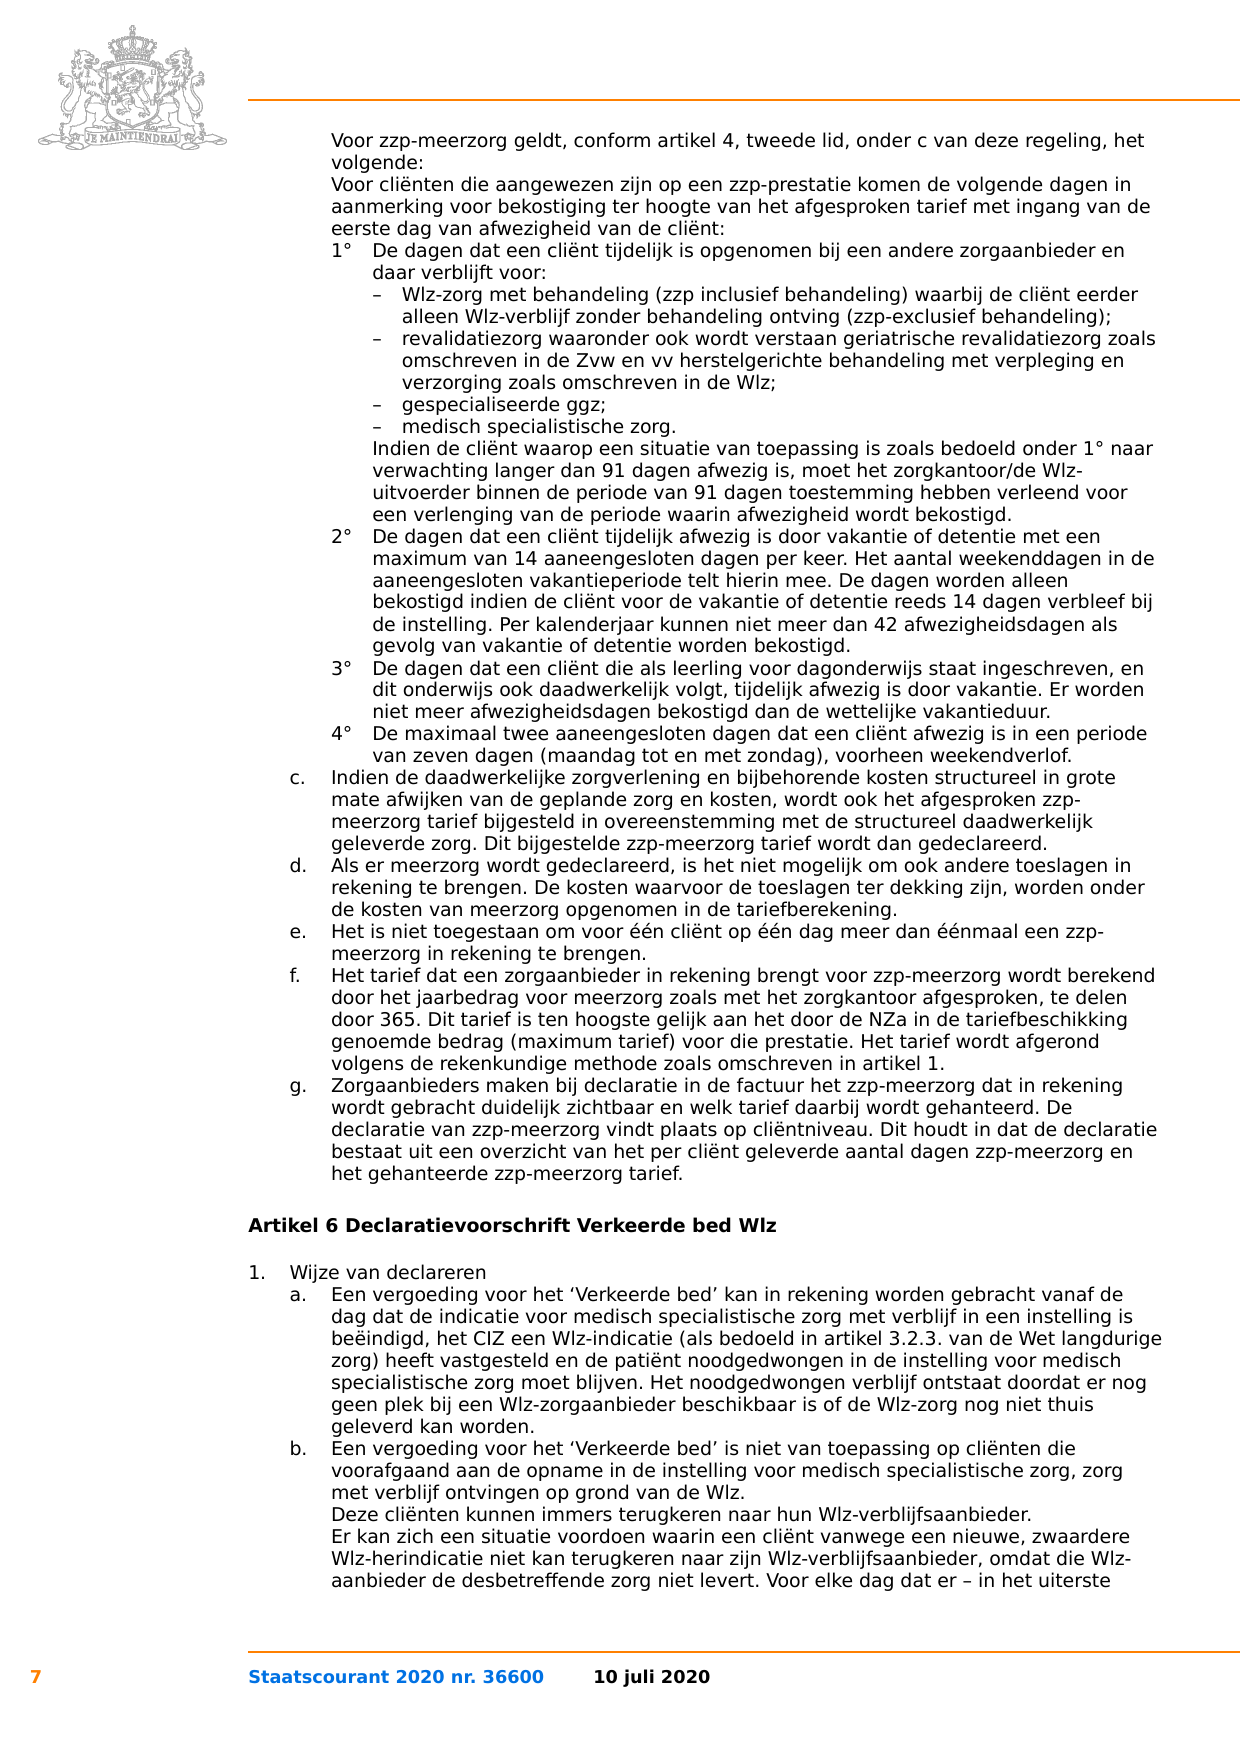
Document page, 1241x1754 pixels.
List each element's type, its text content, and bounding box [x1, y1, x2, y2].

text d. Als er meerzorg wordt gedeclareerd, is het niet mogelijk om ook andere toeslagen in rekening te brengen. De kosten waarvoor de toeslagen ter dekking zijn, worden onder de kosten van meerzorg opgenomen in de tariefberekening. [289, 855, 1163, 921]
text e. Het is niet toegestaan om voor één cliënt op één dag meer dan éénmaal een zzp-meerzorg in rekening te brengen. [289, 921, 1163, 965]
text 4° De maximaal twee aaneengesloten dagen dat een cliënt afwezig is in een periode van zeven dagen (maandag tot en met zondag), voorheen weekendverlof. [331, 723, 1163, 767]
text – gespecialiseerde ggz; [372, 394, 1163, 416]
text a. Een vergoeding voor het ‘Verkeerde bed’ kan in rekening worden gebracht vanaf de dag dat de indicatie voor medisch specialistische zorg met verblijf in een instelling is beëindigd, het CIZ een Wlz-indicatie (als bedoeld in artikel 3.2.3. van de Wet langdurige zorg) heeft vastgesteld en de patiënt noodgedwongen in de instelling voor medisch specialistische zorg moet blijven. Het noodgedwongen verblijf ontstaat doordat er nog geen plek bij een Wlz-zorgaanbieder beschikbaar is of de Wlz-zorg nog niet thuis geleverd kan worden. [289, 1284, 1163, 1438]
text – revalidatiezorg waaronder ook wordt verstaan geriatrische revalidatiezorg zoals omschreven in de Zvw en vv herstelgerichte behandeling met verpleging en verzorging zoals omschreven in de Wlz; [372, 328, 1163, 394]
text Er kan zich een situatie voordoen waarin een cliënt vanwege een nieuwe, zwaardere Wlz-herindicatie niet kan terugkeren naar zijn Wlz-verblijfsaanbieder, omdat die Wlz-aanbieder de desbetreffende zorg niet levert. Voor elke dag dat er – in het uiterste [331, 1526, 1163, 1592]
text – medisch specialistische zorg. [372, 416, 1163, 438]
subtitle Artikel 6 Declaratievoorschrift Verkeerde bed Wlz [248, 1215, 1163, 1237]
text 1° De dagen dat een cliënt tijdelijk is opgenomen bij een andere zorgaanbieder en daar verblijft voor: [331, 240, 1163, 284]
picture [38, 25, 227, 150]
text – Wlz-zorg met behandeling (zzp inclusief behandeling) waarbij de cliënt eerder alleen Wlz-verblijf zonder behandeling ontving (zzp-exclusief behandeling); [372, 284, 1163, 328]
text 3° De dagen dat een cliënt die als leerling voor dagonderwijs staat ingeschreven, en dit onderwijs ook daadwerkelijk volgt, tijdelijk afwezig is door vakantie. Er worden niet meer afwezigheidsdagen bekostigd dan de wettelijke vakantieduur. [331, 657, 1163, 723]
text Voor cliënten die aangewezen zijn op een zzp-prestatie komen de volgende dagen in aanmerking voor bekostiging ter hoogte van het afgesproken tarief met ingang van de eerste dag van afwezigheid van de cliënt: [331, 174, 1163, 240]
text c. Indien de daadwerkelijke zorgverlening en bijbehorende kosten structureel in grote mate afwijken van de geplande zorg en kosten, wordt ook het afgesproken zzp-meerzorg tarief bijgesteld in overeenstemming met de structureel daadwerkelijk geleverde zorg. Dit bijgestelde zzp-meerzorg tarief wordt dan gedeclareerd. [289, 767, 1163, 855]
text 1. Wijze van declareren [248, 1262, 1163, 1284]
text g. Zorgaanbieders maken bij declaratie in de factuur het zzp-meerzorg dat in rekening wordt gebracht duidelijk zichtbaar en welk tarief daarbij wordt gehanteerd. De declaratie van zzp-meerzorg vindt plaats op cliëntniveau. Dit houdt in dat de declaratie bestaat uit een overzicht van het per cliënt geleverde aantal dagen zzp-meerzorg en het gehanteerde zzp-meerzorg tarief. [289, 1075, 1163, 1185]
text 2° De dagen dat een cliënt tijdelijk afwezig is door vakantie of detentie met een maximum van 14 aaneengesloten dagen per keer. Het aantal weekenddagen in de aaneengesloten vakantieperiode telt hierin mee. De dagen worden alleen bekostigd indien de cliënt voor de vakantie of detentie reeds 14 dagen verbleef bij de instelling. Per kalenderjaar kunnen niet meer dan 42 afwezigheidsdagen als gevolg van vakantie of detentie worden bekostigd. [331, 526, 1163, 657]
text f. Het tarief dat een zorgaanbieder in rekening brengt voor zzp-meerzorg wordt berekend door het jaarbedrag voor meerzorg zoals met het zorgkantoor afgesproken, te delen door 365. Dit tarief is ten hoogste gelijk aan het door de NZa in de tariefbeschikking genoemde bedrag (maximum tarief) voor die prestatie. Het tarief wordt afgerond volgens de rekenkundige methode zoals omschreven in artikel 1. [289, 965, 1163, 1075]
text Indien de cliënt waarop een situatie van toepassing is zoals bedoeld onder 1° naar verwachting langer dan 91 dagen afwezig is, moet het zorgkantoor/de Wlz-uitvoerder binnen de periode van 91 dagen toestemming hebben verleend voor een verlenging van de periode waarin afwezigheid wordt bekostigd. [372, 438, 1163, 526]
text Voor zzp-meerzorg geldt, conform artikel 4, tweede lid, onder c van deze regeling, het volgende: [331, 130, 1163, 174]
text b. Een vergoeding voor het ‘Verkeerde bed’ is niet van toepassing op cliënten die voorafgaand aan de opname in de instelling voor medisch specialistische zorg, zorg met verblijf ontvingen op grond van de Wlz. [289, 1438, 1163, 1504]
text Deze cliënten kunnen immers terugkeren naar hun Wlz-verblijfsaanbieder. [331, 1504, 1163, 1526]
